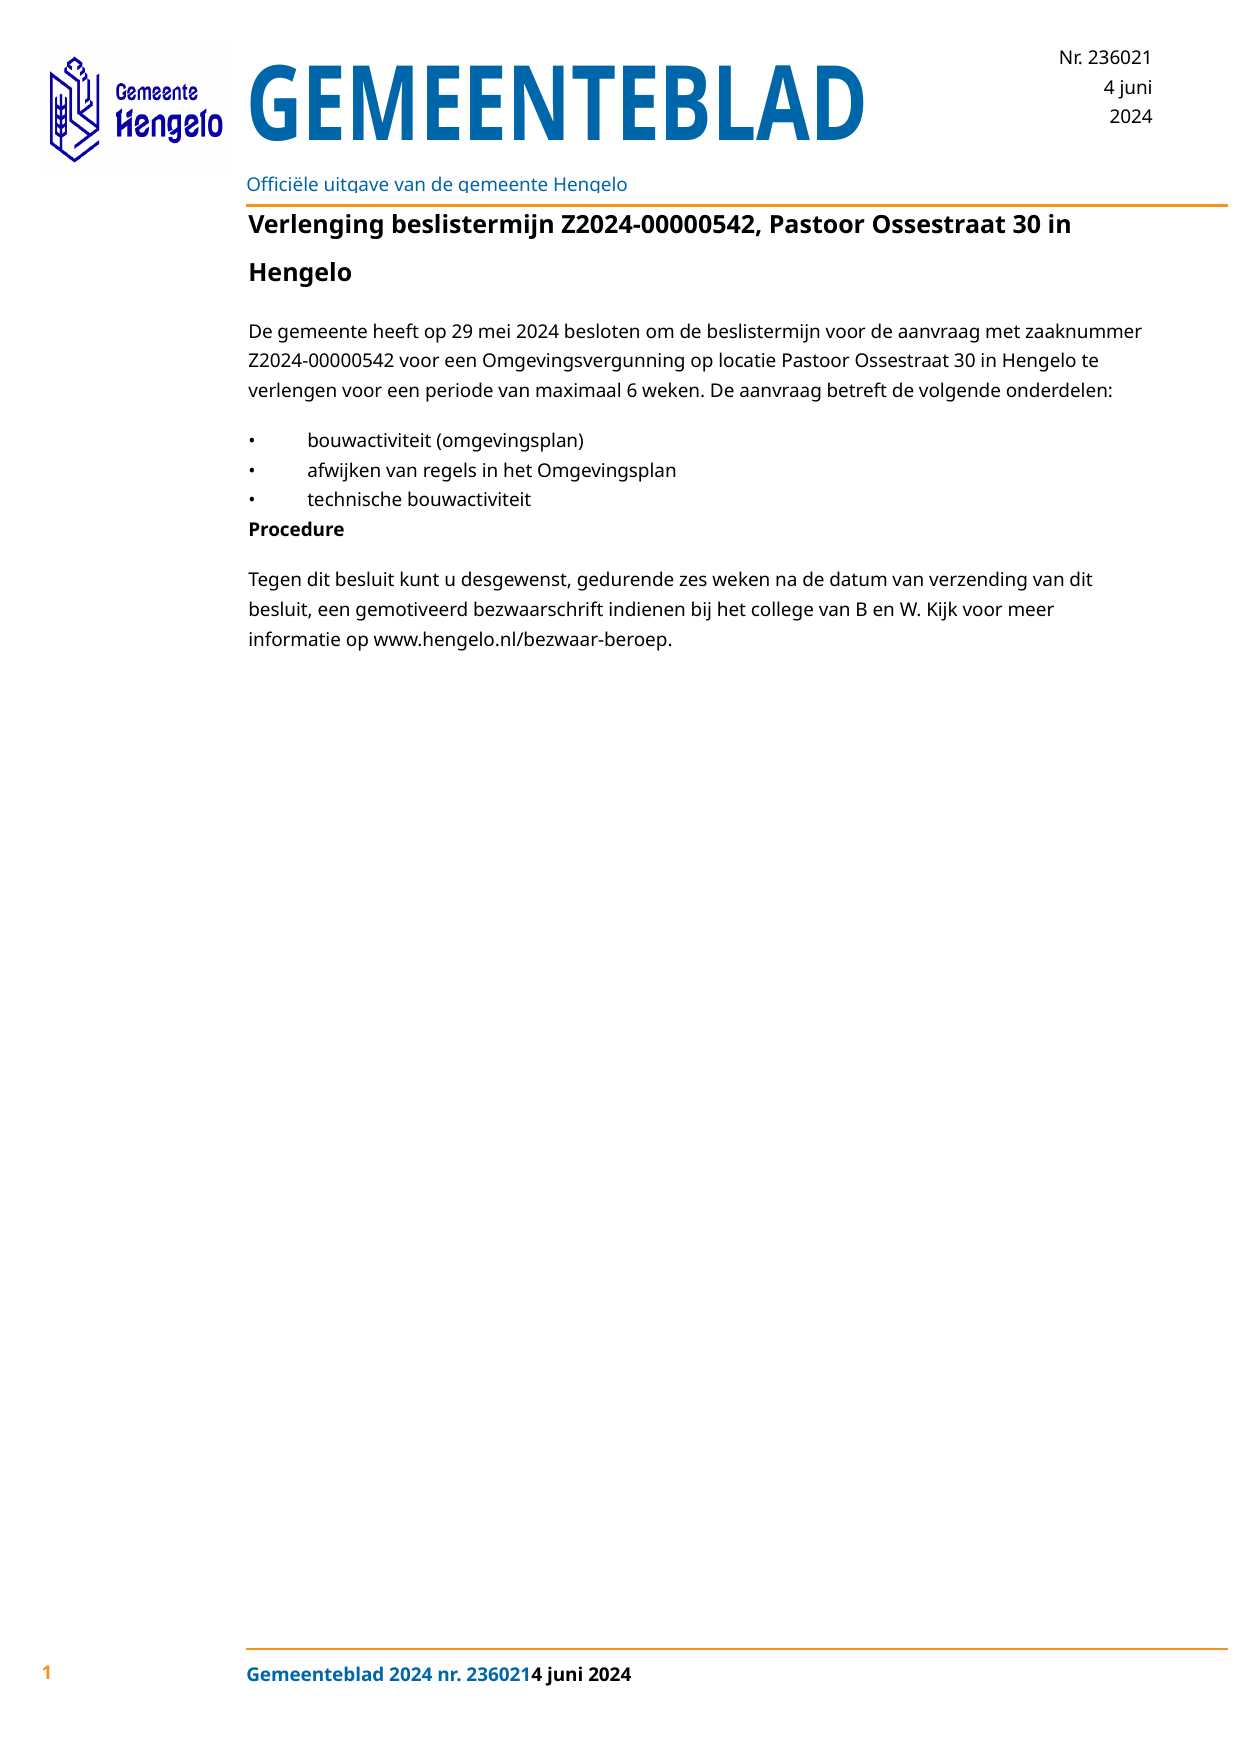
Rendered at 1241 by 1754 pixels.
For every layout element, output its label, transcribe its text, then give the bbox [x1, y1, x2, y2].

list afwijken van regels in het Omgevingsplan [248, 457, 1152, 483]
text Tegen dit besluit kunt u desgewenst, gedurende zes weken na de datum van verzending van dit besluit, een gemotiveerd bezwaarschrift indienen bij het college van B en W. Kijk voor meer informatie op www.hengelo.nl/bezwaar-beroep. [248, 567, 1152, 652]
text Procedure [248, 516, 1152, 542]
text Verlenging beslistermijn Z2024-00000542, Pastoor Ossestraat 30 in Hengelo [248, 207, 1152, 288]
picture [41, 47, 231, 172]
text De gemeente heeft op 29 mei 2024 besloten om de beslistermijn voor de aanvraag met zaaknummer Z2024-00000542 voor een Omgevingsvergunning op locatie Pastoor Ossestraat 30 in Hengelo te verlengen voor een periode van maximaal 6 weken. De aanvraag betreft de volgende onderdelen: [248, 318, 1152, 403]
list technische bouwactiviteit [248, 487, 1152, 512]
list bouwactiviteit (omgevingsplan) [248, 427, 1152, 453]
